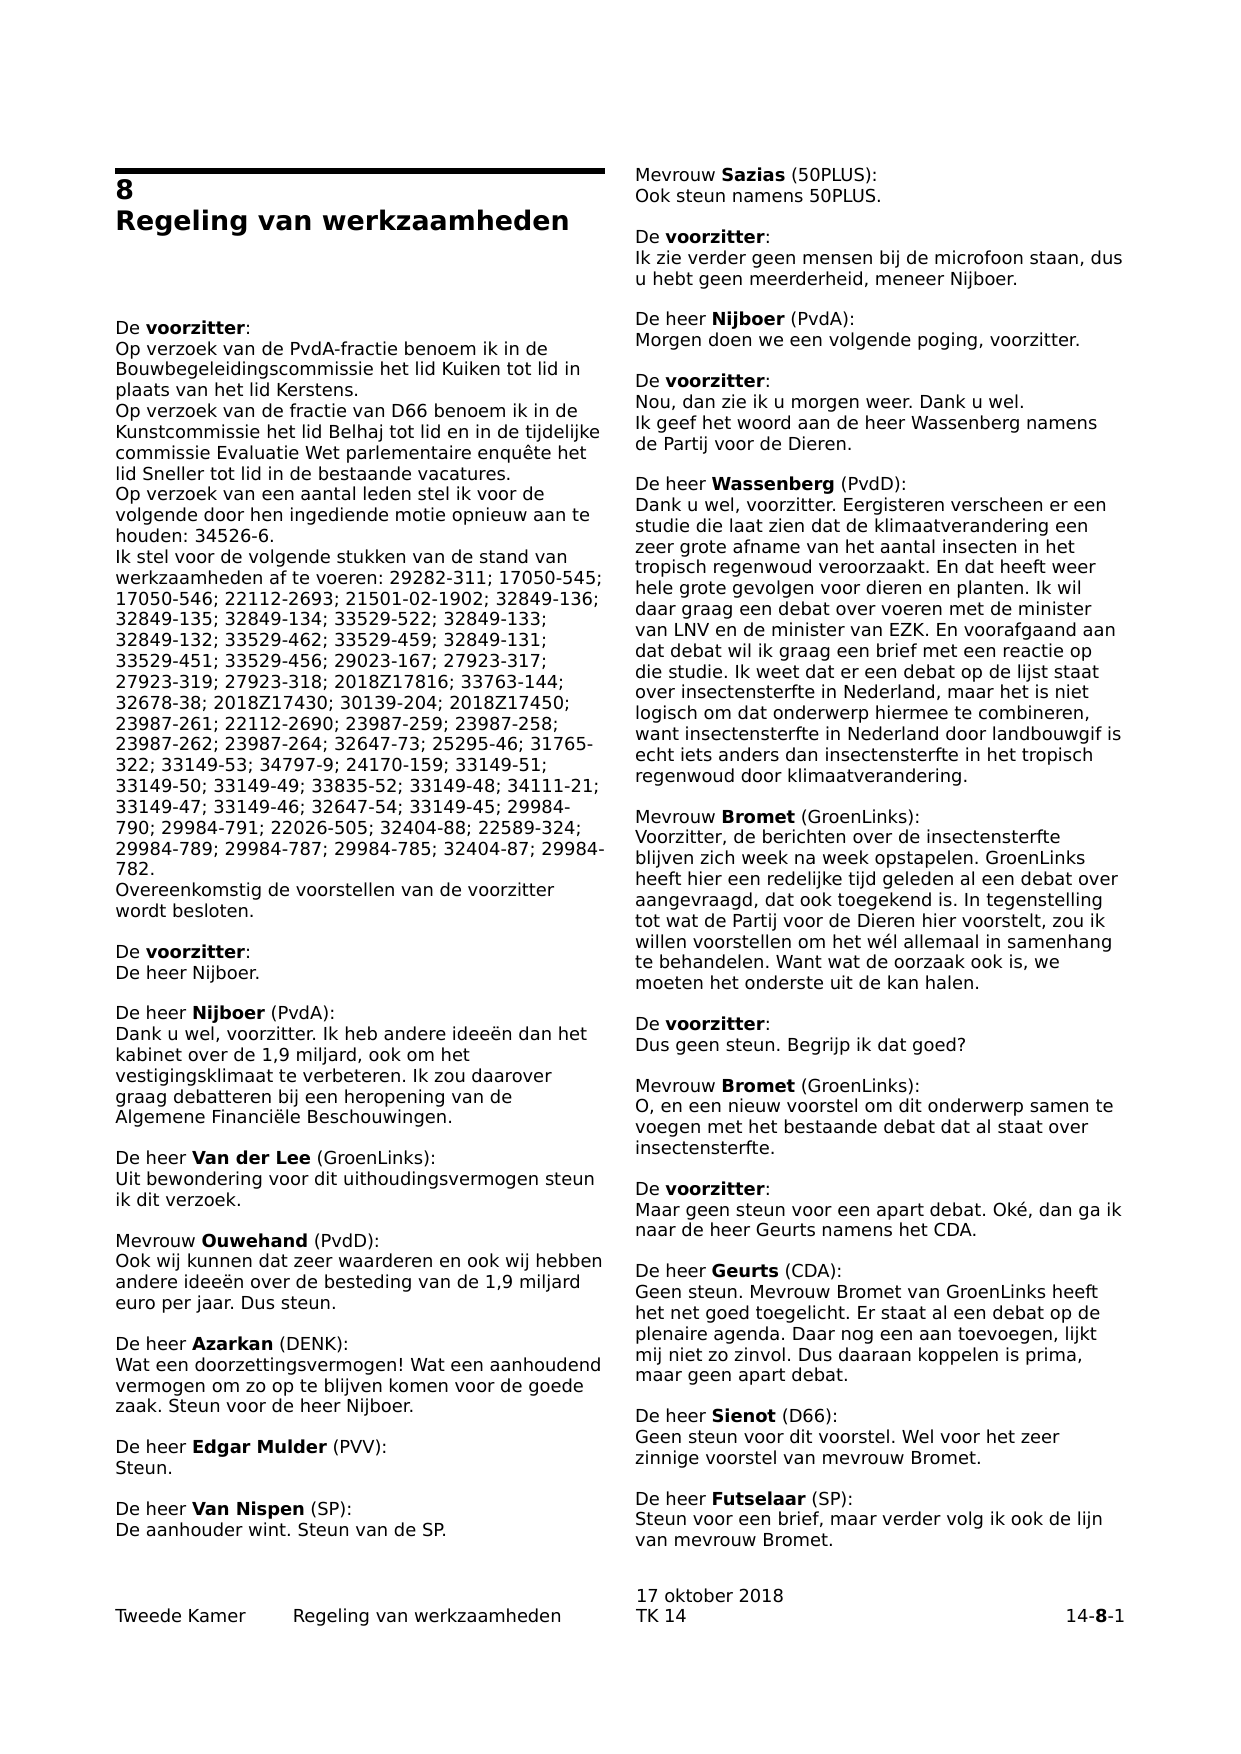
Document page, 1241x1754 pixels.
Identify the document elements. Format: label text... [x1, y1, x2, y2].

text De heer Van der Lee (GroenLinks): [115, 1148, 605, 1169]
text De heer Edgar Mulder (PVV): [115, 1437, 605, 1458]
text Ook steun namens 50PLUS. [635, 186, 1125, 207]
text Mevrouw Sazias (50PLUS): [635, 165, 1125, 186]
text Steun voor een brief, maar verder volg ik ook de lijn van mevrouw Bromet. [635, 1509, 1125, 1551]
text De aanhouder wint. Steun van de SP. [115, 1519, 605, 1540]
text De voorzitter: [635, 227, 1125, 248]
text Mevrouw Bromet (GroenLinks): [635, 806, 1125, 827]
text De voorzitter: [635, 371, 1125, 392]
text Ik stel voor de volgende stukken van de stand van werkzaamheden af te voeren: 29282-311; 17050-545; 17050-546; 22112-2693; 21501-02-1902; 32849-136; 32849-135; 32849-134; 33529-522; 32849-133; 32849-132; 33529-462; 33529-459; 32849-131; 33529-451; 33529-456; 29023-167; 27923-317; 27923-319; 27923-318; 2018Z17816; 33763-144; 32678-38; 2018Z17430; 30139-204; 2018Z17450; 23987-261; 22112-2690; 23987-259; 23987-258; 23987-262; 23987-264; 32647-73; 25295-46; 31765-322; 33149-53; 34797-9; 24170-159; 33149-51; 33149-50; 33149-49; 33835-52; 33149-48; 34111-21; 33149-47; 33149-46; 32647-54; 33149-45; 29984-790; 29984-791; 22026-505; 32404-88; 22589-324; 29984-789; 29984-787; 29984-785; 32404-87; 29984-782. [115, 547, 605, 880]
text Nou, dan zie ik u morgen weer. Dank u wel. [635, 392, 1125, 412]
title 8 Regeling van werkzaamheden [115, 174, 605, 237]
text Wat een doorzettingsvermogen! Wat een aanhoudend vermogen om zo op te blijven komen voor de goede zaak. Steun voor de heer Nijboer. [115, 1354, 605, 1417]
text Mevrouw Bromet (GroenLinks): [635, 1075, 1125, 1096]
text Uit bewondering voor dit uithoudingsvermogen steun ik dit verzoek. [115, 1169, 605, 1211]
text De heer Nijboer (PvdA): [115, 1003, 605, 1024]
text Morgen doen we een volgende poging, voorzitter. [635, 330, 1125, 351]
text De heer Nijboer. [115, 962, 605, 983]
text De voorzitter: [115, 318, 605, 338]
text De heer Sienot (D66): [635, 1406, 1125, 1427]
text Mevrouw Ouwehand (PvdD): [115, 1231, 605, 1251]
text Ik zie verder geen mensen bij de microfoon staan, dus u hebt geen meerderheid, meneer Nijboer. [635, 248, 1125, 289]
text Ik geef het woord aan de heer Wassenberg namens de Partij voor de Dieren. [635, 412, 1125, 454]
text O, en een nieuw voorstel om dit onderwerp samen te voegen met het bestaande debat dat al staat over insectensterfte. [635, 1096, 1125, 1159]
text De voorzitter: [635, 1014, 1125, 1034]
text De heer Wassenberg (PvdD): [635, 474, 1125, 495]
text De heer Futselaar (SP): [635, 1488, 1125, 1509]
text De voorzitter: [115, 942, 605, 962]
text Geen steun voor dit voorstel. Wel voor het zeer zinnige voorstel van mevrouw Bromet. [635, 1427, 1125, 1468]
text De heer Geurts (CDA): [635, 1261, 1125, 1282]
text Overeenkomstig de voorstellen van de voorzitter wordt besloten. [115, 880, 605, 922]
text Maar geen steun voor een apart debat. Oké, dan ga ik naar de heer Geurts namens het CDA. [635, 1199, 1125, 1241]
text Dus geen steun. Begrijp ik dat goed? [635, 1034, 1125, 1055]
text Dank u wel, voorzitter. Ik heb andere ideeën dan het kabinet over de 1,9 miljard, ook om het vestigingsklimaat te verbeteren. Ik zou daarover graag debatteren bij een heropening van de Algemene Financiële Beschouwingen. [115, 1024, 605, 1128]
text Steun. [115, 1458, 605, 1478]
text Voorzitter, de berichten over de insectensterfte blijven zich week na week opstapelen. GroenLinks heeft hier een redelijke tijd geleden al een debat over aangevraagd, dat ook toegekend is. In tegenstelling tot wat de Partij voor de Dieren hier voorstelt, zou ik willen voorstellen om het wél allemaal in samenhang te behandelen. Want wat de oorzaak ook is, we moeten het onderste uit de kan halen. [635, 827, 1125, 994]
text De voorzitter: [635, 1179, 1125, 1199]
text De heer Nijboer (PvdA): [635, 309, 1125, 330]
text Dank u wel, voorzitter. Eergisteren verscheen er een studie die laat zien dat de klimaatverandering een zeer grote afname van het aantal insecten in het tropisch regenwoud veroorzaakt. En dat heeft weer hele grote gevolgen voor dieren en planten. Ik wil daar graag een debat over voeren met de minister van LNV en de minister van EZK. En voorafgaand aan dat debat wil ik graag een brief met een reactie op die studie. Ik weet dat er een debat op de lijst staat over insectensterfte in Nederland, maar het is niet logisch om dat onderwerp hiermee te combineren, want insectensterfte in Nederland door landbouwgif is echt iets anders dan insectensterfte in het tropisch regenwoud door klimaatverandering. [635, 495, 1125, 786]
text Ook wij kunnen dat zeer waarderen en ook wij hebben andere ideeën over de besteding van de 1,9 miljard euro per jaar. Dus steun. [115, 1251, 605, 1314]
text Geen steun. Mevrouw Bromet van GroenLinks heeft het net goed toegelicht. Er staat al een debat op de plenaire agenda. Daar nog een aan toevoegen, lijkt mij niet zo zinvol. Dus daaraan koppelen is prima, maar geen apart debat. [635, 1282, 1125, 1386]
text De heer Azarkan (DENK): [115, 1334, 605, 1354]
text De heer Van Nispen (SP): [115, 1498, 605, 1519]
text Op verzoek van een aantal leden stel ik voor de volgende door hen ingediende motie opnieuw aan te houden: 34526-6. [115, 484, 605, 547]
text Op verzoek van de PvdA-fractie benoem ik in de Bouwbegeleidingscommissie het lid Kuiken tot lid in plaats van het lid Kerstens. [115, 338, 605, 401]
text Op verzoek van de fractie van D66 benoem ik in de Kunstcommissie het lid Belhaj tot lid en in de tijdelijke commissie Evaluatie Wet parlementaire enquête het lid Sneller tot lid in de bestaande vacatures. [115, 401, 605, 484]
